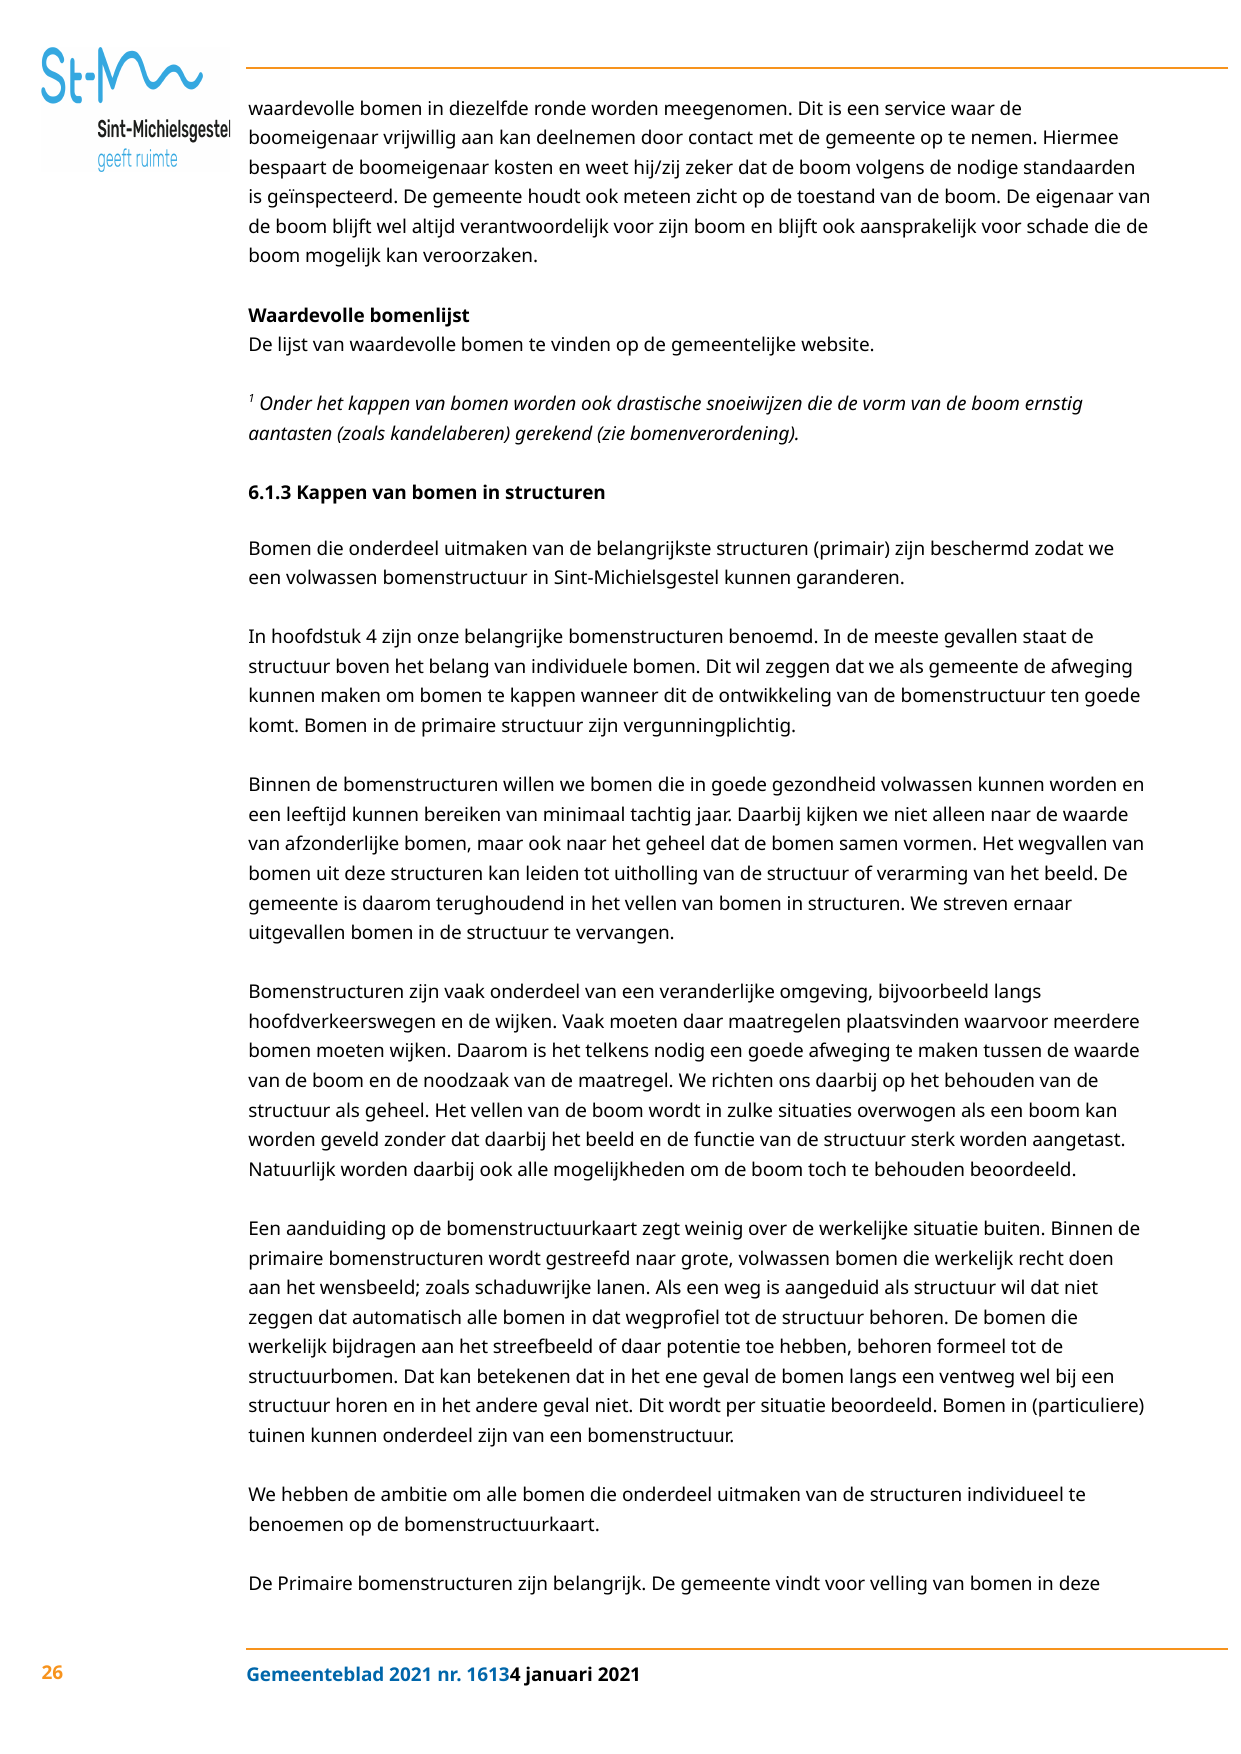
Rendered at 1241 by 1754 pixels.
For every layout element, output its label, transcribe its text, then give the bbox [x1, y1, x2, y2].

text In hoofdstuk 4 zijn onze belangrijke bomenstructuren benoemd. In de meeste gevallen staat de structuur boven het belang van individuele bomen. Dit wil zeggen dat we als gemeente de afweging kunnen maken om bomen te kappen wanneer dit de ontwikkeling van de bomenstructuur ten goede komt. Bomen in de primaire structuur zijn vergunningplichtig. [248, 623, 1152, 738]
text Een aanduiding op de bomenstructuurkaart zegt weinig over de werkelijke situatie buiten. Binnen de primaire bomenstructuren wordt gestreefd naar grote, volwassen bomen die werkelijk recht doen aan het wensbeeld; zoals schaduwrijke lanen. Als een weg is aangeduid als structuur wil dat niet zeggen dat automatisch alle bomen in dat wegprofiel tot de structuur behoren. De bomen die werkelijk bijdragen aan het streefbeeld of daar potentie toe hebben, behoren formeel tot de structuurbomen. Dat kan betekenen dat in het ene geval de bomen langs een ventweg wel bij een structuur horen en in het andere geval niet. Dit wordt per situatie beoordeeld. Bomen in (particuliere) tuinen kunnen onderdeel zijn van een bomenstructuur. [248, 1215, 1152, 1448]
text We hebben de ambitie om alle bomen die onderdeel uitmaken van de structuren individueel te benoemen op de bomenstructuurkaart. [248, 1481, 1152, 1537]
text De Primaire bomenstructuren zijn belangrijk. De gemeente vindt voor velling van bomen in deze [248, 1570, 1152, 1596]
text 1 Onder het kappen van bomen worden ook drastische snoeiwijzen die de vorm van de boom ernstig aantasten (zoals kandelaberen) gerekend (zie bomenverordening). [248, 391, 1152, 446]
text Waardevolle bomenlijst [248, 302, 1152, 328]
text Bomenstructuren zijn vaak onderdeel van een veranderlijke omgeving, bijvoorbeeld langs hoofdverkeerswegen en de wijken. Vaak moeten daar maatregelen plaatsvinden waarvoor meerdere bomen moeten wijken. Daarom is het telkens nodig een goede afweging te maken tussen de waarde van de boom en de noodzaak van de maatregel. We richten ons daarbij op het behouden van de structuur als geheel. Het vellen van de boom wordt in zulke situaties overwogen als een boom kan worden geveld zonder dat daarbij het beeld en de functie van de structuur sterk worden aangetast. Natuurlijk worden daarbij ook alle mogelijkheden om de boom toch te behouden beoordeeld. [248, 978, 1152, 1182]
picture [41, 47, 231, 172]
text Binnen de bomenstructuren willen we bomen die in goede gezondheid volwassen kunnen worden en een leeftijd kunnen bereiken van minimaal tachtig jaar. Daarbij kijken we niet alleen naar de waarde van afzonderlijke bomen, maar ook naar het geheel dat de bomen samen vormen. Het wegvallen van bomen uit deze structuren kan leiden tot uitholling van de structuur of verarming van het beeld. De gemeente is daarom terughoudend in het vellen van bomen in structuren. We streven ernaar uitgevallen bomen in de structuur te vervangen. [248, 771, 1152, 945]
text 6.1.3 Kappen van bomen in structuren [248, 479, 1152, 505]
text waardevolle bomen in diezelfde ronde worden meegenomen. Dit is een service waar de boomeigenaar vrijwillig aan kan deelnemen door contact met de gemeente op te nemen. Hiermee bespaart de boomeigenaar kosten en weet hij/zij zeker dat de boom volgens de nodige standaarden is geïnspecteerd. De gemeente houdt ook meteen zicht op de toestand van de boom. De eigenaar van de boom blijft wel altijd verantwoordelijk voor zijn boom en blijft ook aansprakelijk voor schade die de boom mogelijk kan veroorzaken. [248, 95, 1152, 268]
text De lijst van waardevolle bomen te vinden op de gemeentelijke website. [248, 331, 1152, 357]
text Bomen die onderdeel uitmaken van de belangrijkste structuren (primair) zijn beschermd zodat we een volwassen bomenstructuur in Sint-Michielsgestel kunnen garanderen. [248, 535, 1152, 590]
